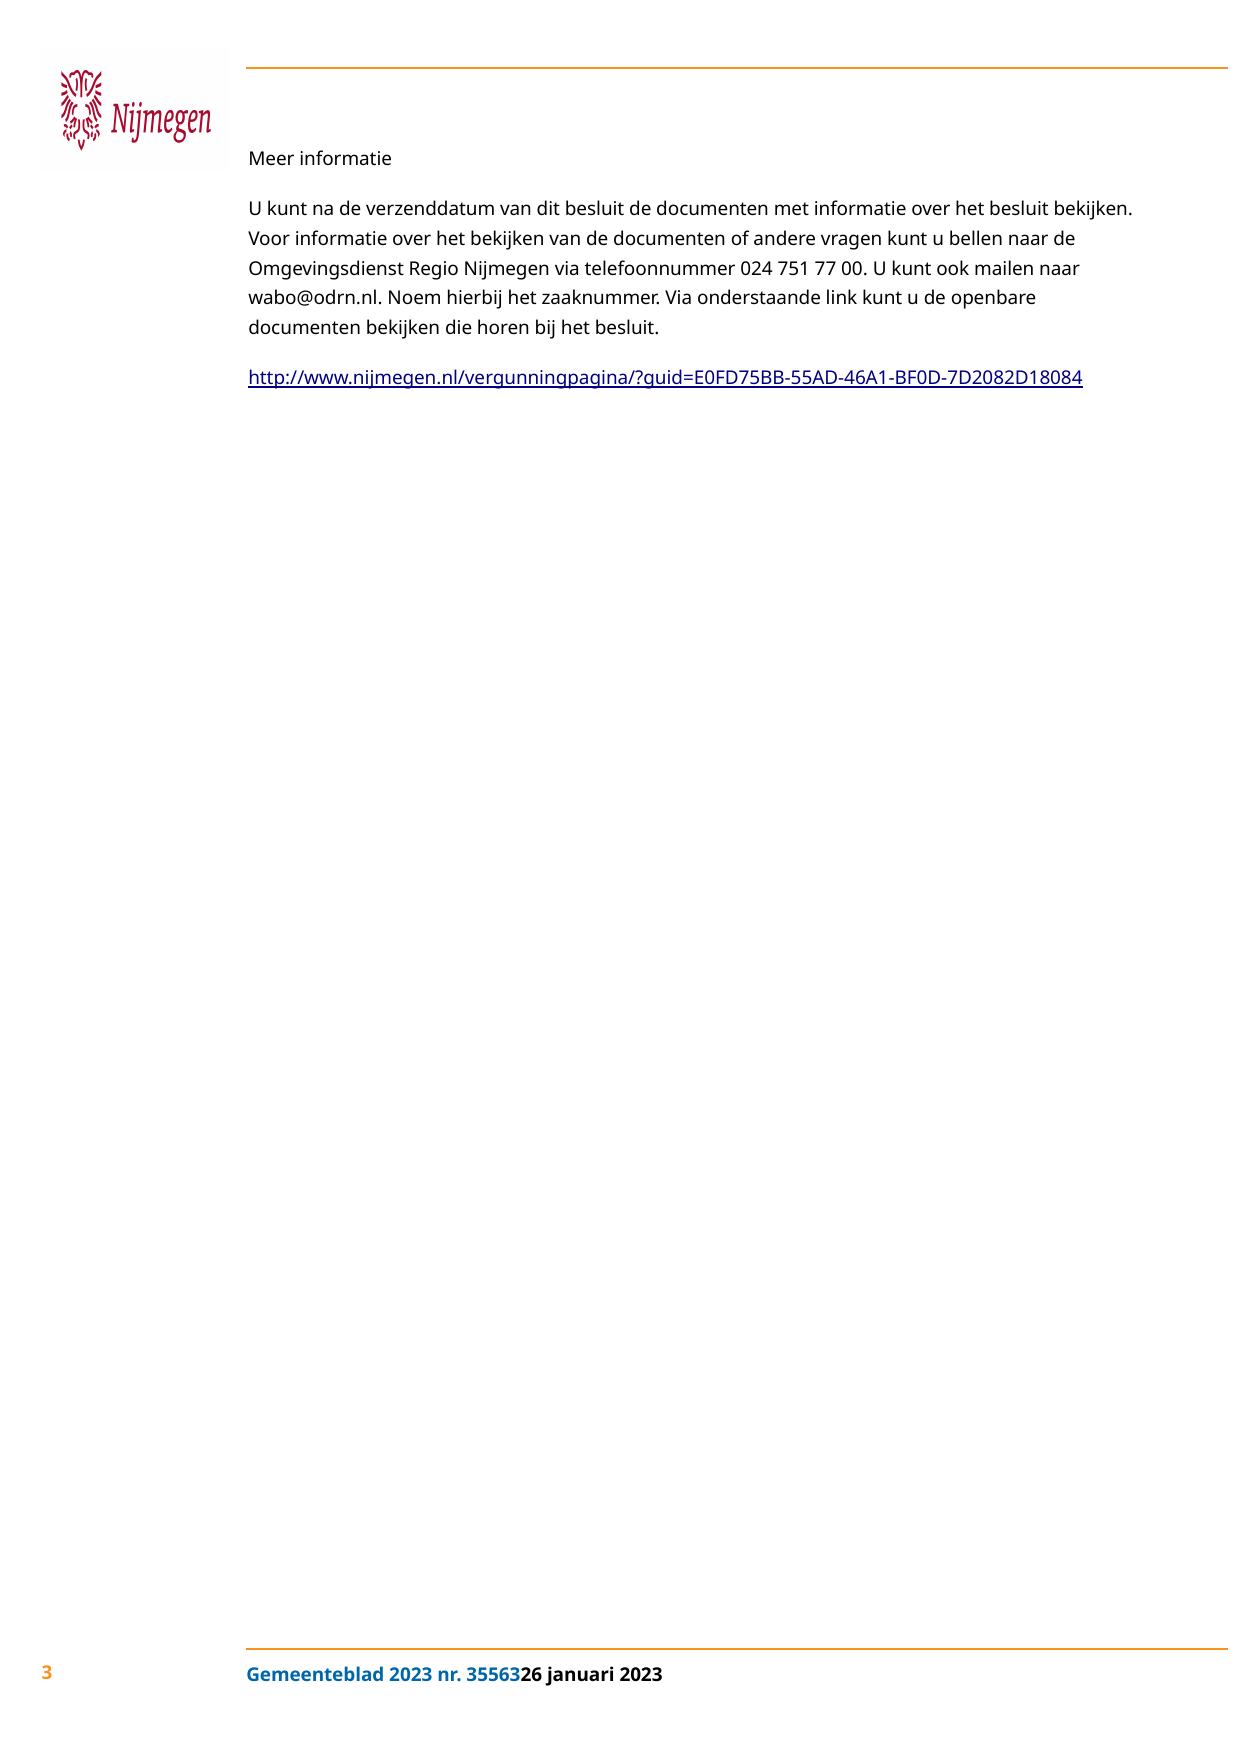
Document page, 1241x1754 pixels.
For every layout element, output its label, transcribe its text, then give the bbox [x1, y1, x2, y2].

text http://www.nijmegen.nl/vergunningpagina/?guid=E0FD75BB-55AD-46A1-BF0D-7D2082D18084 [248, 364, 1152, 390]
text Meer informatie [248, 145, 1152, 171]
text U kunt na de verzenddatum van dit besluit de documenten met informatie over het besluit bekijken. Voor informatie over het bekijken van de documenten of andere vragen kunt u bellen naar de Omgevingsdienst Regio Nijmegen via telefoonnummer 024 751 77 00. U kunt ook mailen naar wabo@odrn.nl. Noem hierbij het zaaknummer. Via onderstaande link kunt u de openbare documenten bekijken die horen bij het besluit. [248, 196, 1152, 340]
picture [41, 47, 231, 172]
